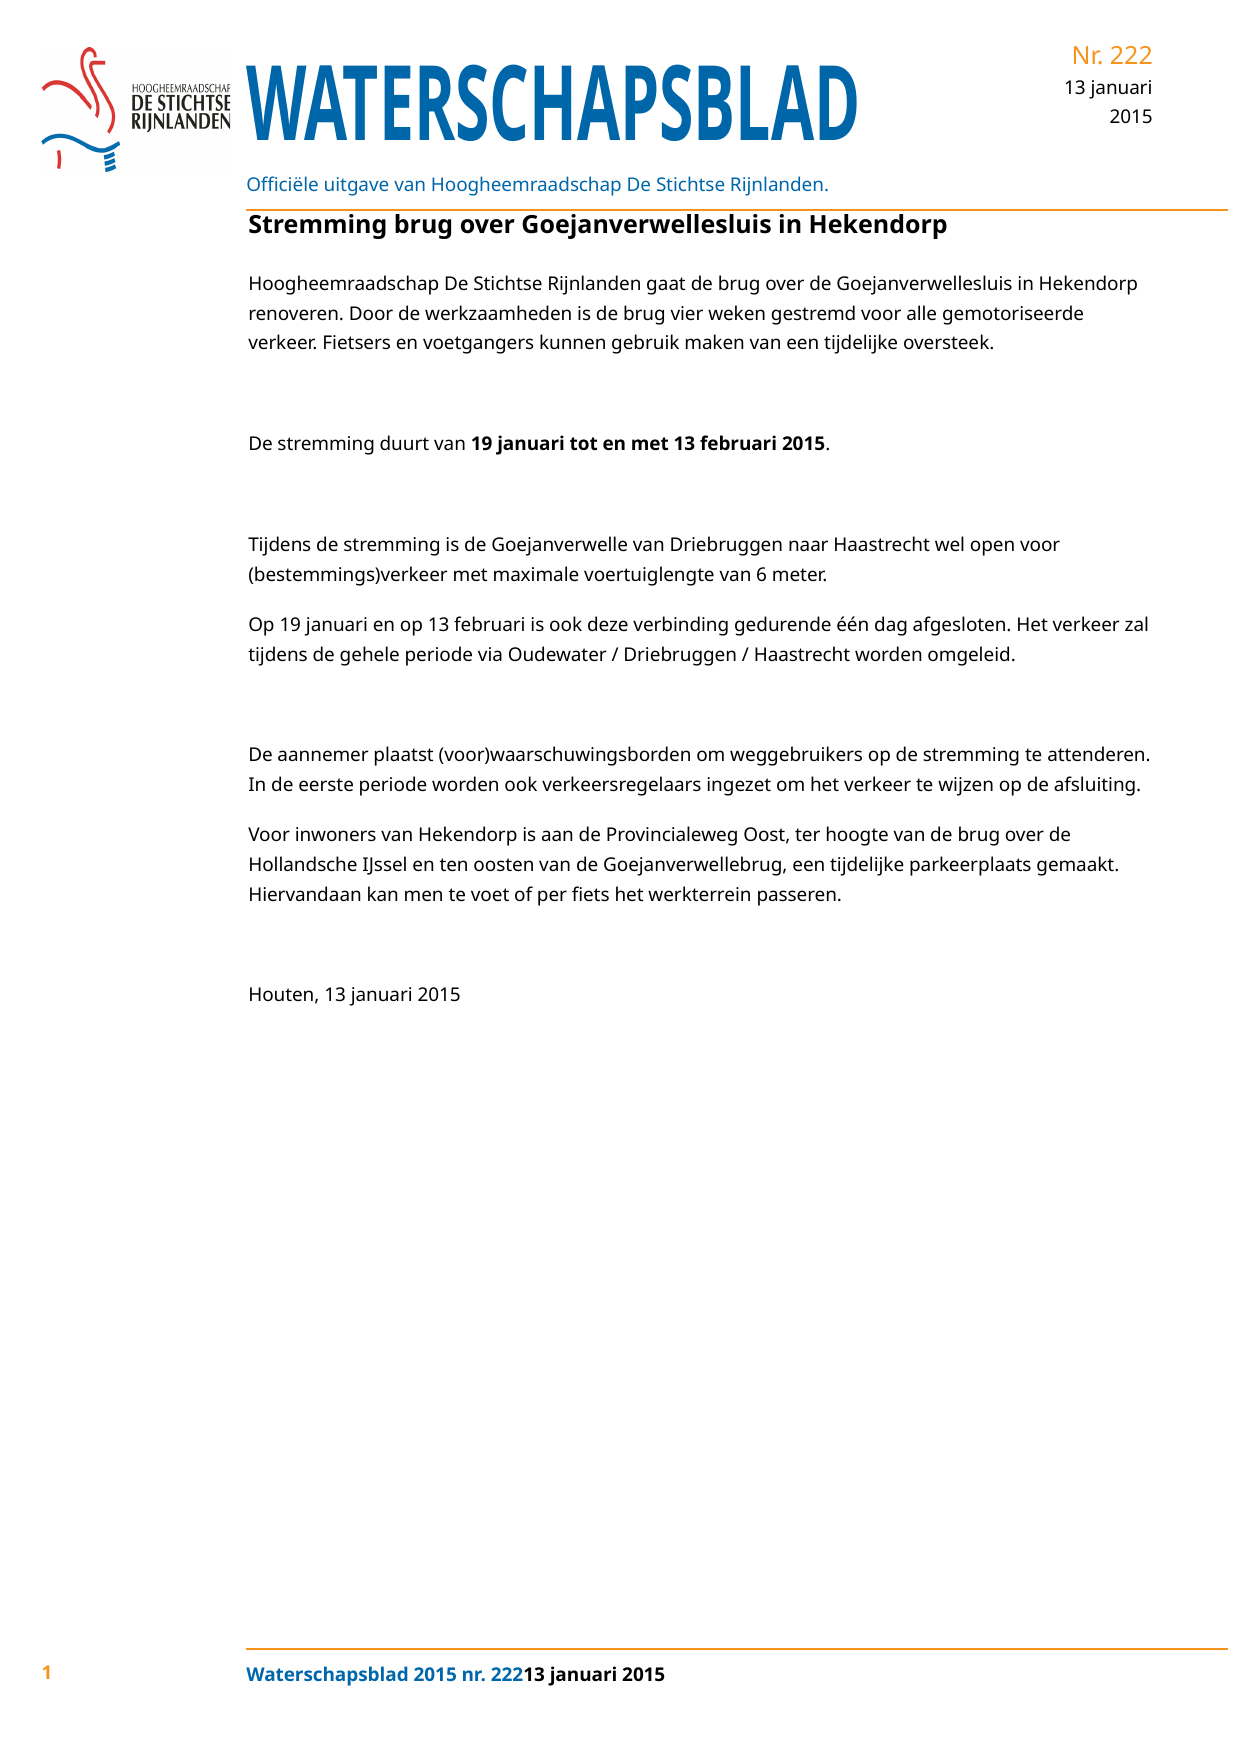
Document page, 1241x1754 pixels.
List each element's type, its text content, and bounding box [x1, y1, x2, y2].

text Voor inwoners van Hekendorp is aan de Provincialeweg Oost, ter hoogte van de brug over de Hollandsche IJssel en ten oosten van de Goejanverwellebrug, een tijdelijke parkeerplaats gemaakt. Hiervandaan kan men te voet of per fiets het werkterrein passeren. [248, 822, 1152, 906]
text Hoogheemraadschap De Stichtse Rijnlanden gaat de brug over de Goejanverwellesluis in Hekendorp renoveren. Door de werkzaamheden is de brug vier weken gestremd voor alle gemotoriseerde verkeer. Fietsers en voetgangers kunnen gebruik maken van een tijdelijke oversteek. [248, 270, 1152, 355]
text Houten, 13 januari 2015 [248, 982, 1152, 1007]
text De aannemer plaatst (voor)waarschuwingsborden om weggebruikers op de stremming te attenderen. In de eerste periode worden ook verkeersregelaars ingezet om het verkeer te wijzen op de afsluiting. [248, 742, 1152, 797]
text Tijdens de stremming is de Goejanverwelle van Driebruggen naar Haastrecht wel open voor (bestemmings)verkeer met maximale voertuiglengte van 6 meter. [248, 531, 1152, 586]
text Stremming brug over Goejanverwellesluis in Hekendorp [248, 211, 1152, 241]
text De stremming duurt van 19 januari tot en met 13 februari 2015. [248, 430, 1152, 456]
picture [41, 47, 231, 172]
text Op 19 januari en op 13 februari is ook deze verbinding gedurende één dag afgesloten. Het verkeer zal tijdens de gehele periode via Oudewater / Driebruggen / Haastrecht worden omgeleid. [248, 611, 1152, 666]
